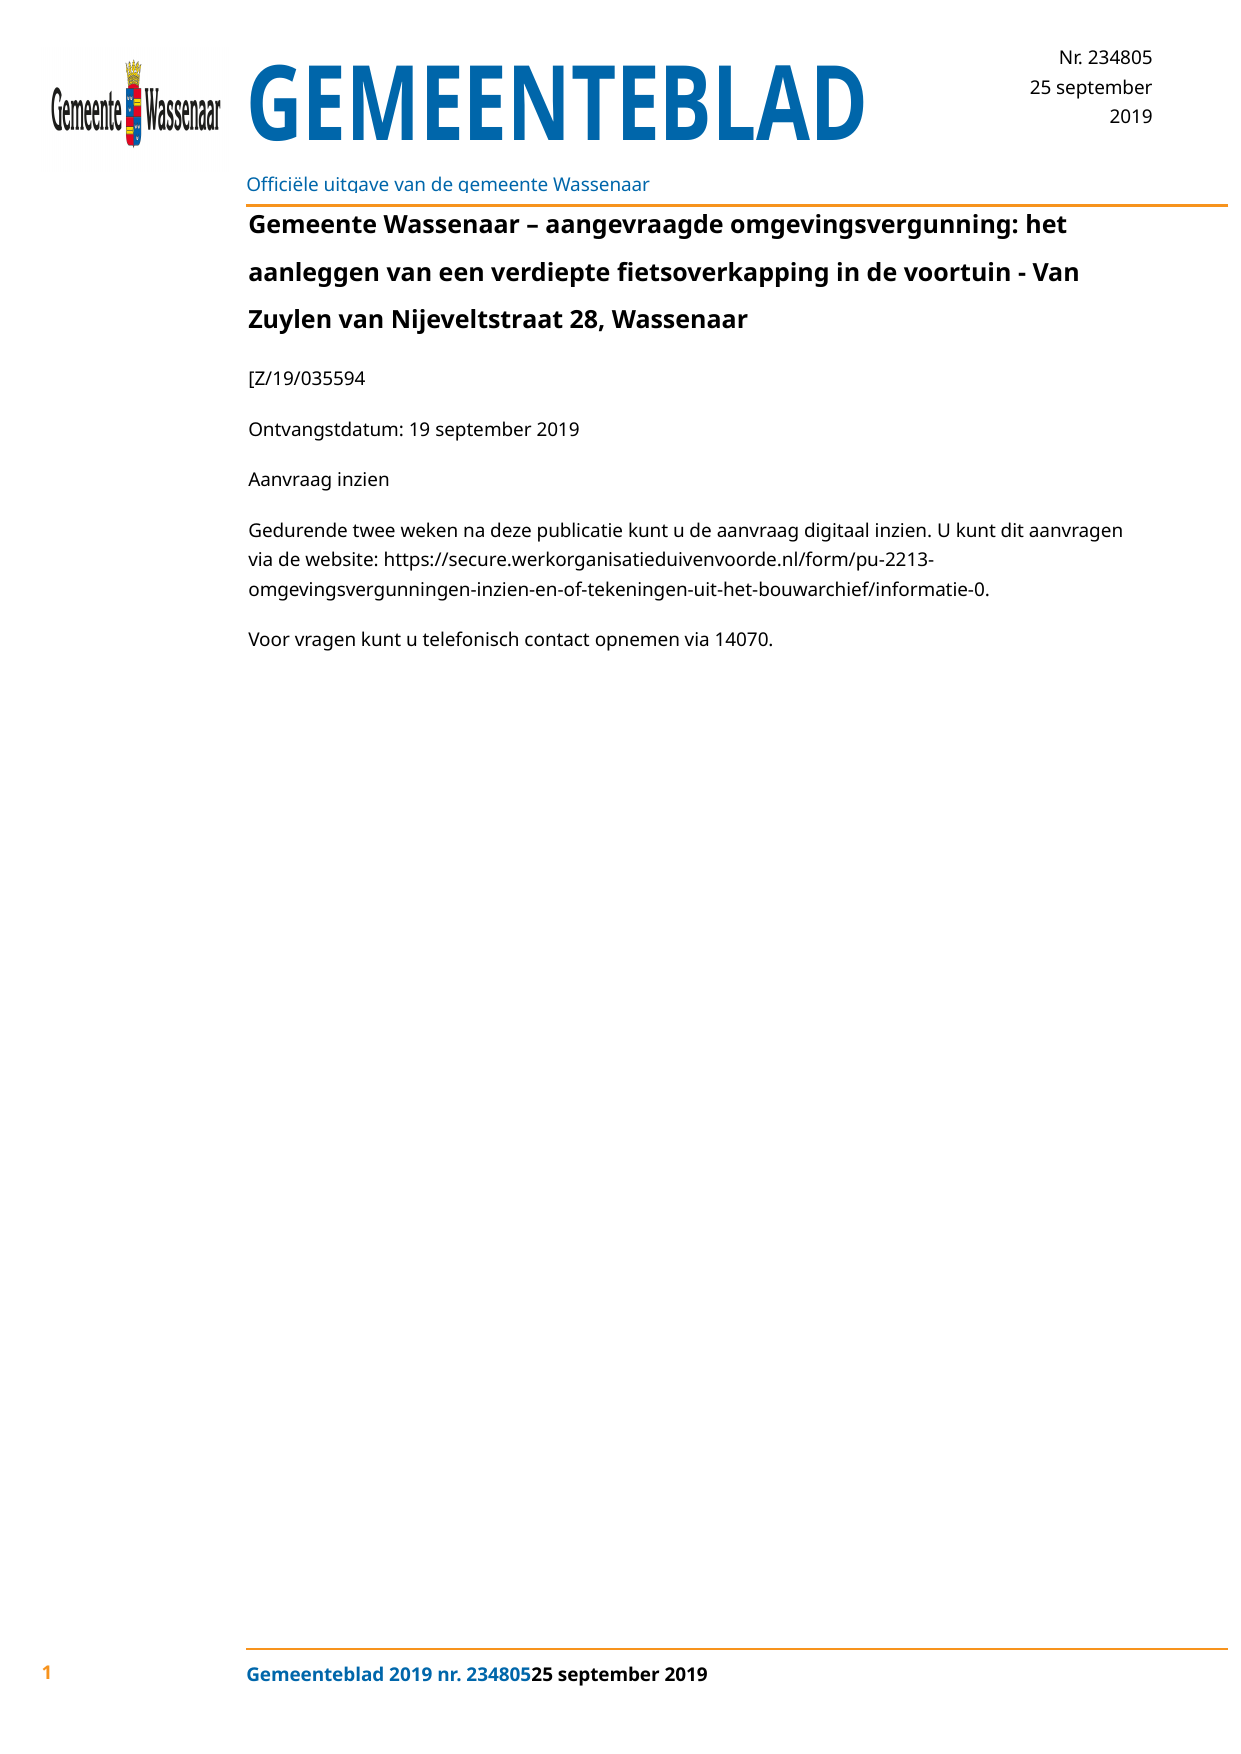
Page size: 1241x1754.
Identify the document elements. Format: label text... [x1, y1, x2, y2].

picture [41, 47, 231, 172]
text Gedurende twee weken na deze publicatie kunt u de aanvraag digitaal inzien. U kunt dit aanvragen via de website: https://secure.werkorganisatieduivenvoorde.nl/form/pu-2213-omgevingsvergunningen-inzien-en-of-tekeningen-uit-het-bouwarchief/informatie-0. [248, 517, 1152, 602]
text Ontvangstdatum: 19 september 2019 [248, 416, 1152, 442]
text [Z/19/035594 [248, 366, 1152, 391]
text Voor vragen kunt u telefonisch contact opnemen via 14070. [248, 626, 1152, 652]
text Gemeente Wassenaar – aangevraagde omgevingsvergunning: het aanleggen van een verdiepte fietsoverkapping in de voortuin - Van Zuylen van Nijeveltstraat 28, Wassenaar [248, 207, 1152, 336]
text Aanvraag inzien [248, 466, 1152, 492]
